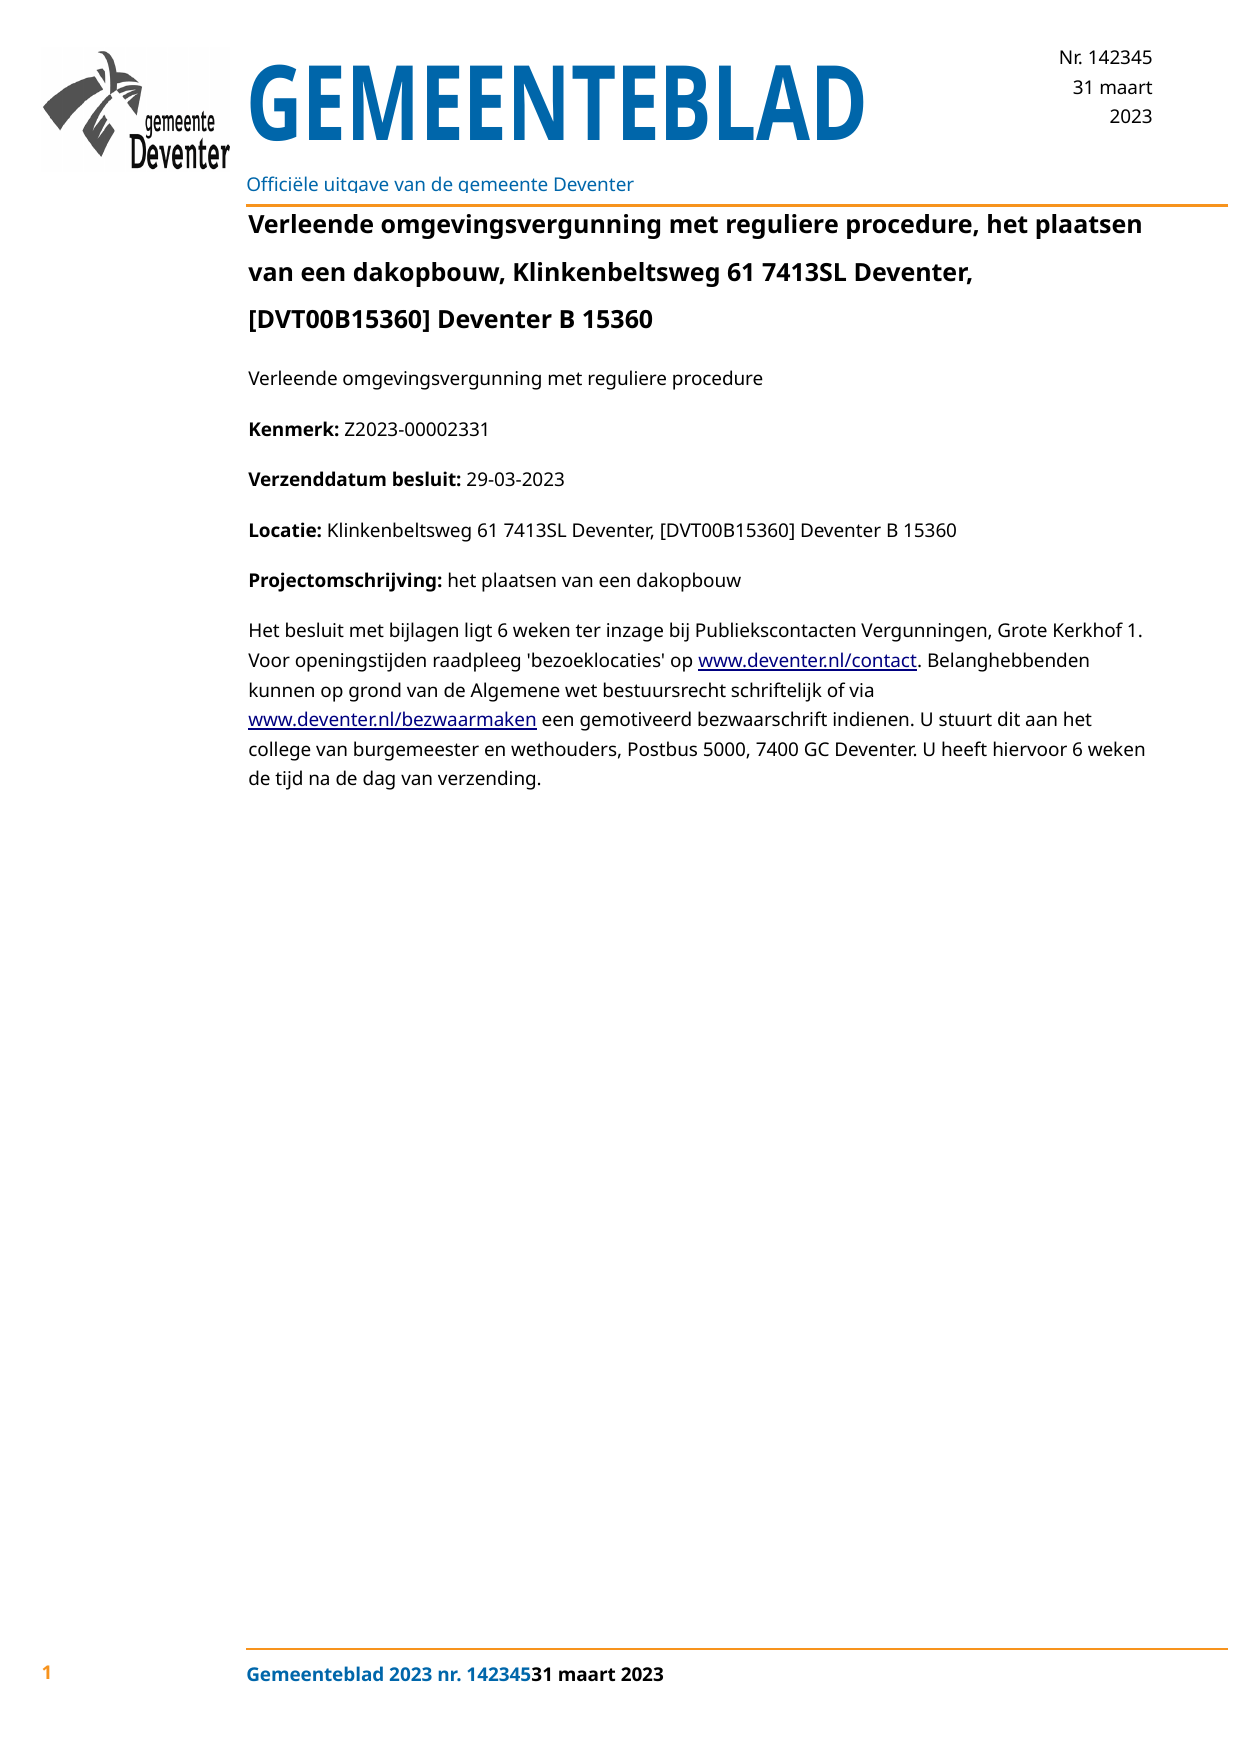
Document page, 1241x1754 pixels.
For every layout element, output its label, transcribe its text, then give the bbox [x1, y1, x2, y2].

picture [41, 47, 231, 172]
text Verleende omgevingsvergunning met reguliere procedure, het plaatsen van een dakopbouw, Klinkenbeltsweg 61 7413SL Deventer, [DVT00B15360] Deventer B 15360 [248, 207, 1152, 336]
text Locatie: Klinkenbeltsweg 61 7413SL Deventer, [DVT00B15360] Deventer B 15360 [248, 517, 1152, 542]
text Verzenddatum besluit: 29-03-2023 [248, 466, 1152, 492]
text Kenmerk: Z2023-00002331 [248, 416, 1152, 442]
text Projectomschrijving: het plaatsen van een dakopbouw [248, 567, 1152, 593]
text Verleende omgevingsvergunning met reguliere procedure [248, 366, 1152, 391]
text Het besluit met bijlagen ligt 6 weken ter inzage bij Publiekscontacten Vergunningen, Grote Kerkhof 1. Voor openingstijden raadpleeg 'bezoeklocaties' op www.deventer.nl/contact. Belanghebbenden kunnen op grond van de Algemene wet bestuursrecht schriftelijk of via www.deventer.nl/bezwaarmaken een gemotiveerd bezwaarschrift indienen. U stuurt dit aan het college van burgemeester en wethouders, Postbus 5000, 7400 GC Deventer. U heeft hiervoor 6 weken de tijd na de dag van verzending. [248, 618, 1152, 791]
